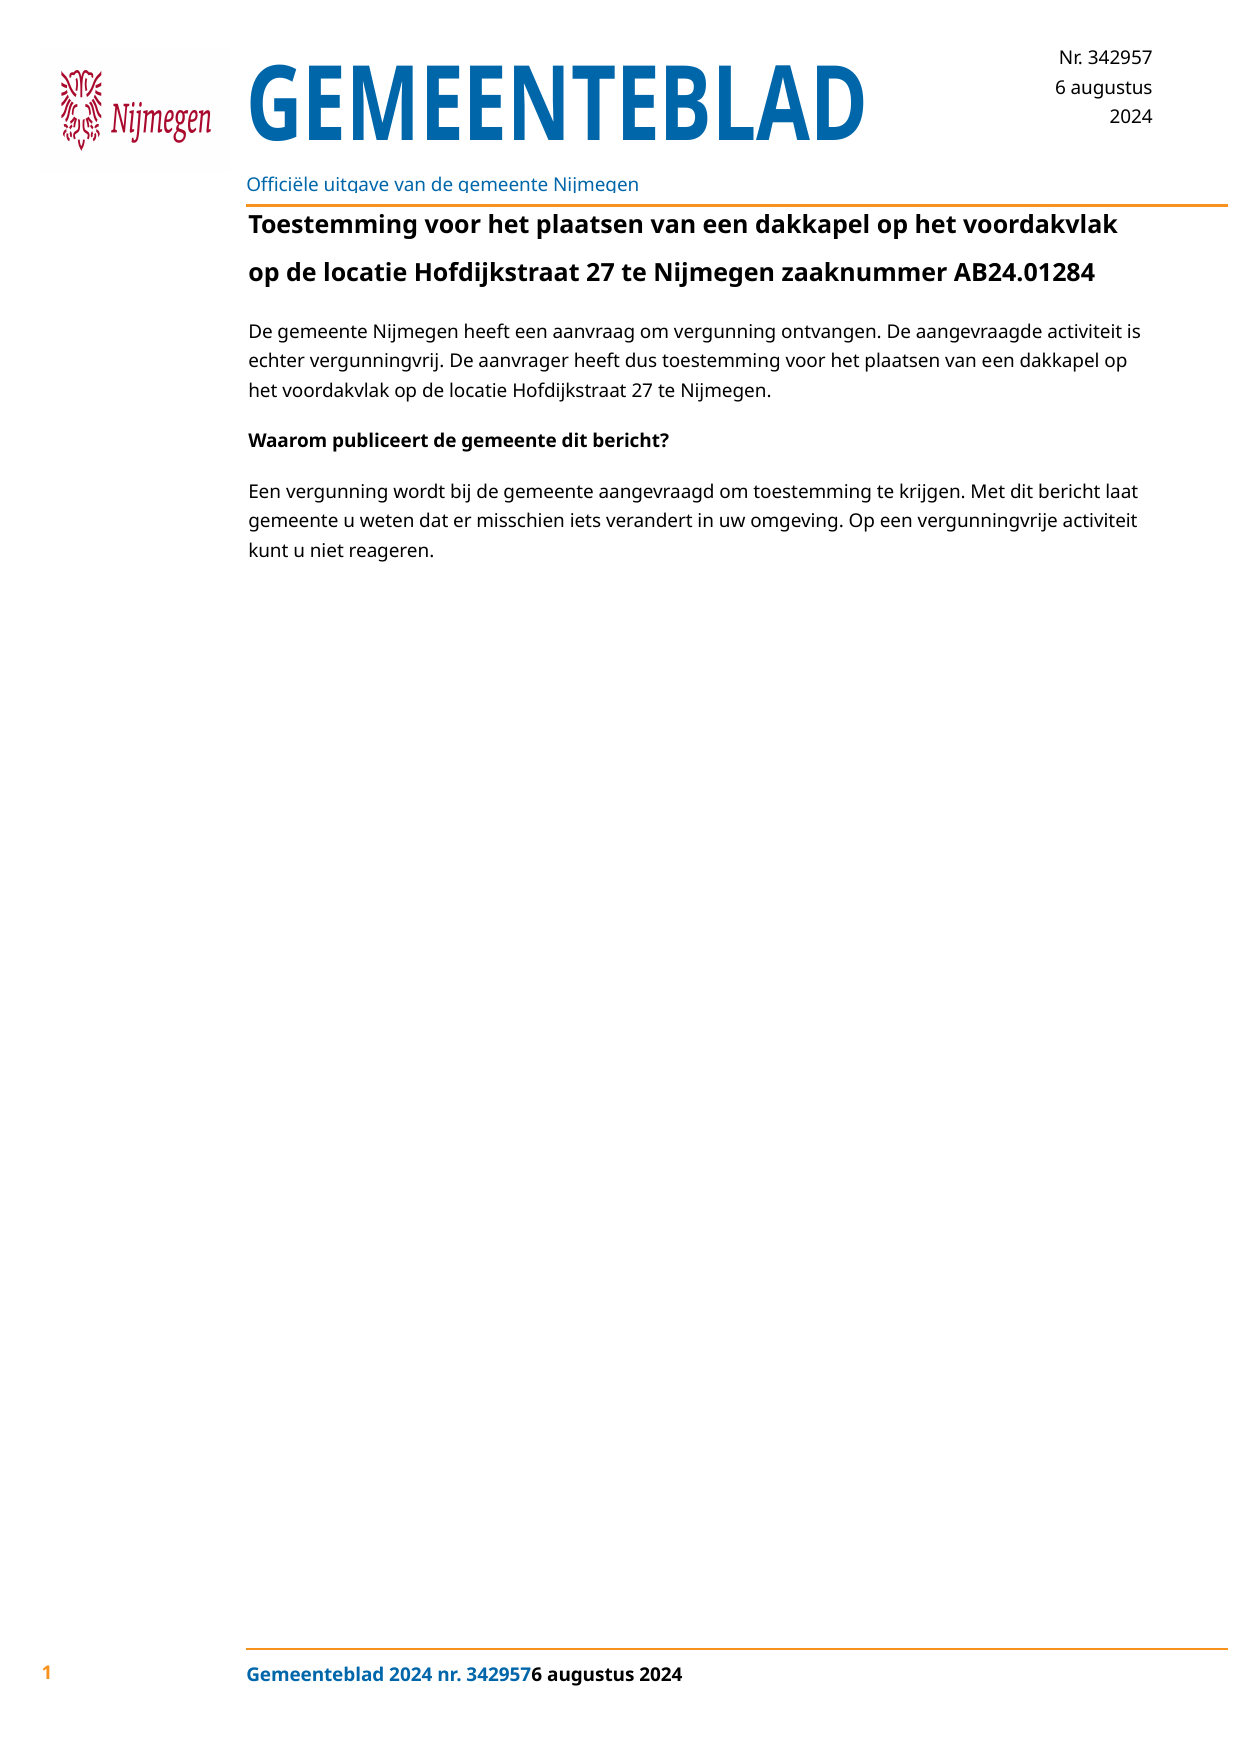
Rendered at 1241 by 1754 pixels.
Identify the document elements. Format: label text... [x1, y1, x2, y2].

picture [41, 47, 231, 172]
text Waarom publiceert de gemeente dit bericht? [248, 427, 1152, 453]
text Een vergunning wordt bij de gemeente aangevraagd om toestemming te krijgen. Met dit bericht laat gemeente u weten dat er misschien iets verandert in uw omgeving. Op een vergunningvrije activiteit kunt u niet reageren. [248, 478, 1152, 563]
text De gemeente Nijmegen heeft een aanvraag om vergunning ontvangen. De aangevraagde activiteit is echter vergunningvrij. De aanvrager heeft dus toestemming voor het plaatsen van een dakkapel op het voordakvlak op de locatie Hofdijkstraat 27 te Nijmegen. [248, 318, 1152, 403]
text Toestemming voor het plaatsen van een dakkapel op het voordakvlak op de locatie Hofdijkstraat 27 te Nijmegen zaaknummer AB24.01284 [248, 207, 1152, 288]
